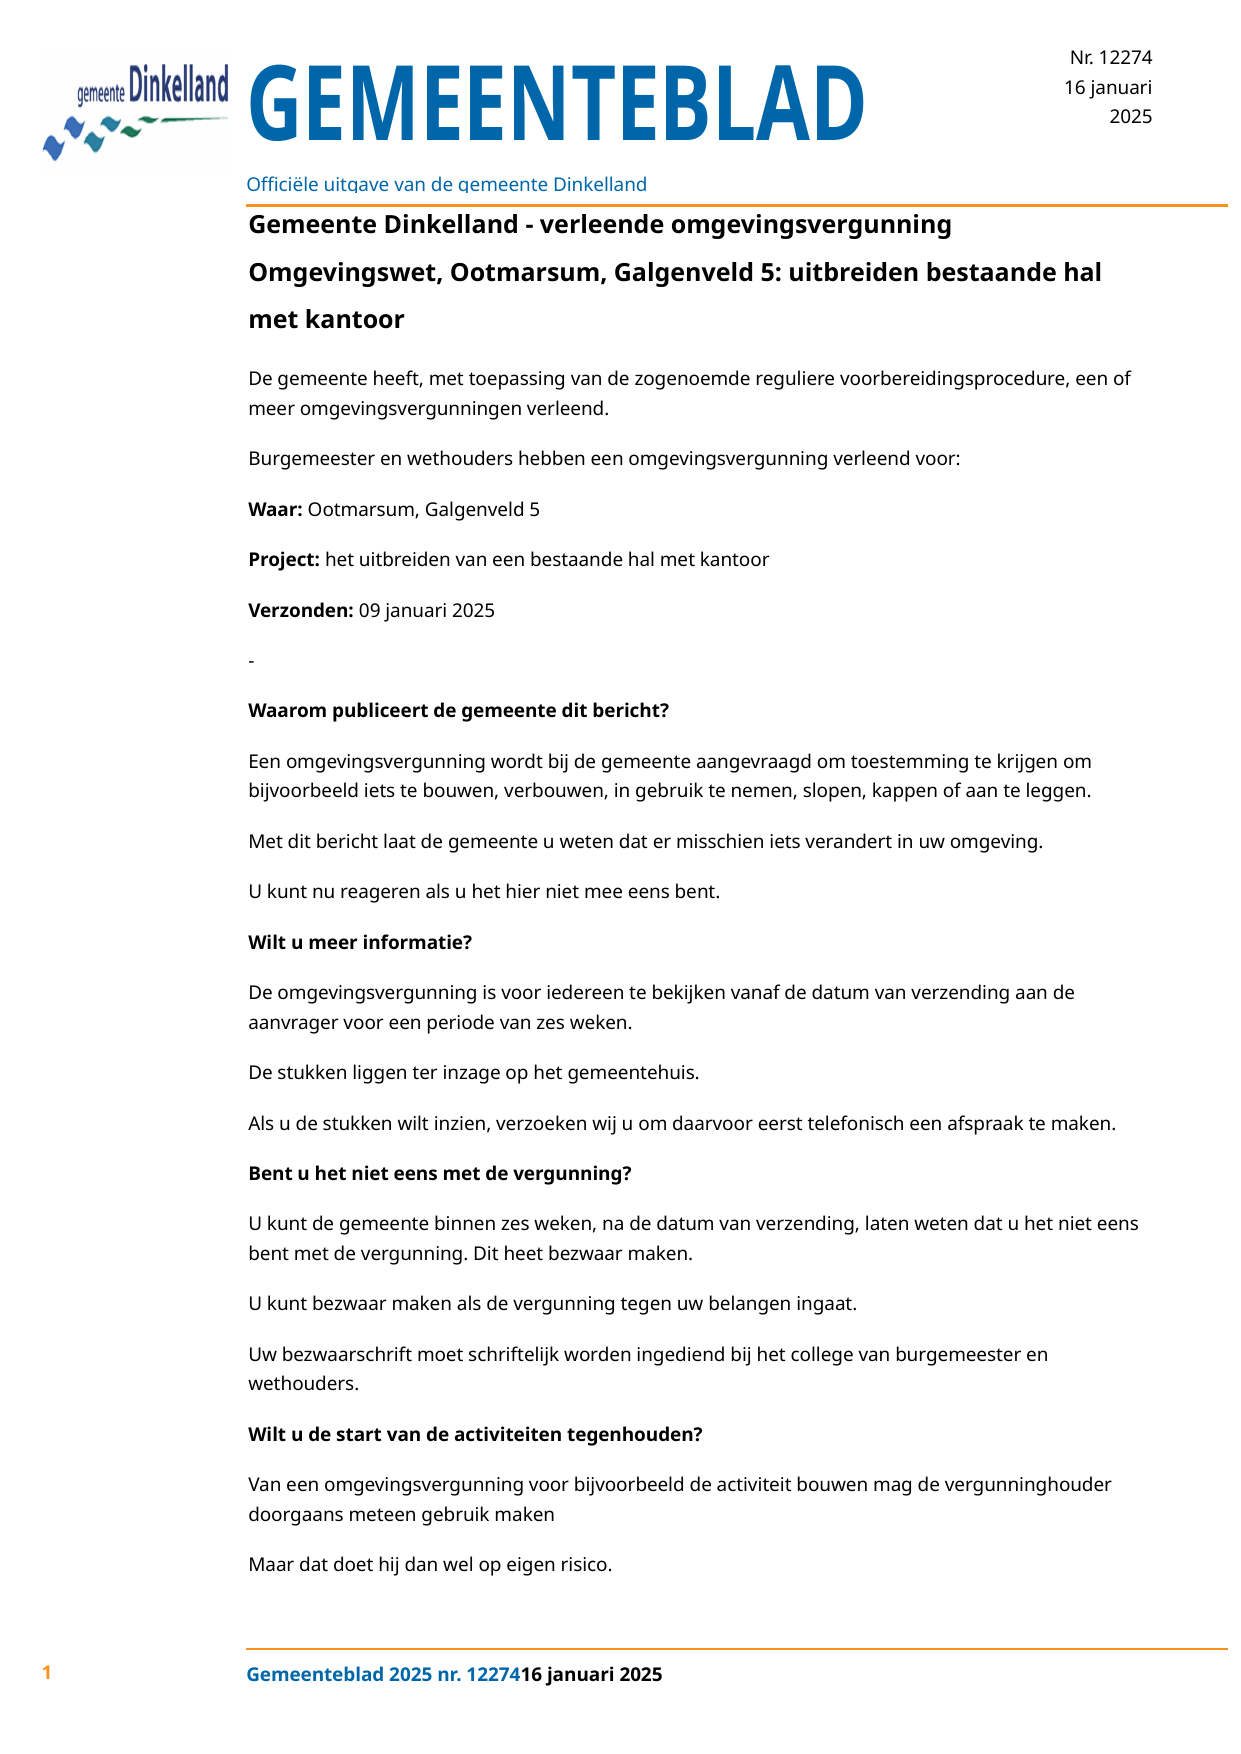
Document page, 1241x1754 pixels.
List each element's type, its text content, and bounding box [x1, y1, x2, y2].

text Burgemeester en wethouders hebben een omgevingsvergunning verleend voor: [248, 446, 1152, 471]
text Project: het uitbreiden van een bestaande hal met kantoor [248, 546, 1152, 572]
picture [41, 47, 231, 172]
text Wilt u de start van de activiteiten tegenhouden? [248, 1421, 1152, 1447]
text De gemeente heeft, met toepassing van de zogenoemde reguliere voorbereidingsprocedure, een of meer omgevingsvergunningen verleend. [248, 366, 1152, 421]
text Verzonden: 09 januari 2025 [248, 597, 1152, 622]
text Gemeente Dinkelland - verleende omgevingsvergunning Omgevingswet, Ootmarsum, Galgenveld 5: uitbreiden bestaande hal met kantoor [248, 207, 1152, 336]
text Wilt u meer informatie? [248, 929, 1152, 954]
text Een omgevingsvergunning wordt bij de gemeente aangevraagd om toestemming te krijgen om bijvoorbeeld iets te bouwen, verbouwen, in gebruik te nemen, slopen, kappen of aan te leggen. [248, 748, 1152, 803]
text Als u de stukken wilt inzien, verzoeken wij u om daarvoor eerst telefonisch een afspraak te maken. [248, 1110, 1152, 1135]
text De stukken liggen ter inzage op het gemeentehuis. [248, 1059, 1152, 1085]
text Bent u het niet eens met de vergunning? [248, 1160, 1152, 1186]
text Waarom publiceert de gemeente dit bericht? [248, 698, 1152, 723]
text Met dit bericht laat de gemeente u weten dat er misschien iets verandert in uw omgeving. [248, 828, 1152, 854]
text Maar dat doet hij dan wel op eigen risico. [248, 1551, 1152, 1577]
text U kunt nu reageren als u het hier niet mee eens bent. [248, 878, 1152, 904]
text U kunt bezwaar maken als de vergunning tegen uw belangen ingaat. [248, 1291, 1152, 1316]
text Waar: Ootmarsum, Galgenveld 5 [248, 496, 1152, 522]
text Uw bezwaarschrift moet schriftelijk worden ingediend bij het college van burgemeester en wethouders. [248, 1341, 1152, 1396]
text Van een omgevingsvergunning voor bijvoorbeeld de activiteit bouwen mag de vergunninghouder doorgaans meteen gebruik maken [248, 1471, 1152, 1527]
text De omgevingsvergunning is voor iedereen te bekijken vanaf de datum van verzending aan de aanvrager voor een periode van zes weken. [248, 979, 1152, 1034]
text - [248, 647, 1152, 673]
text U kunt de gemeente binnen zes weken, na de datum van verzending, laten weten dat u het niet eens bent met de vergunning. Dit heet bezwaar maken. [248, 1211, 1152, 1266]
